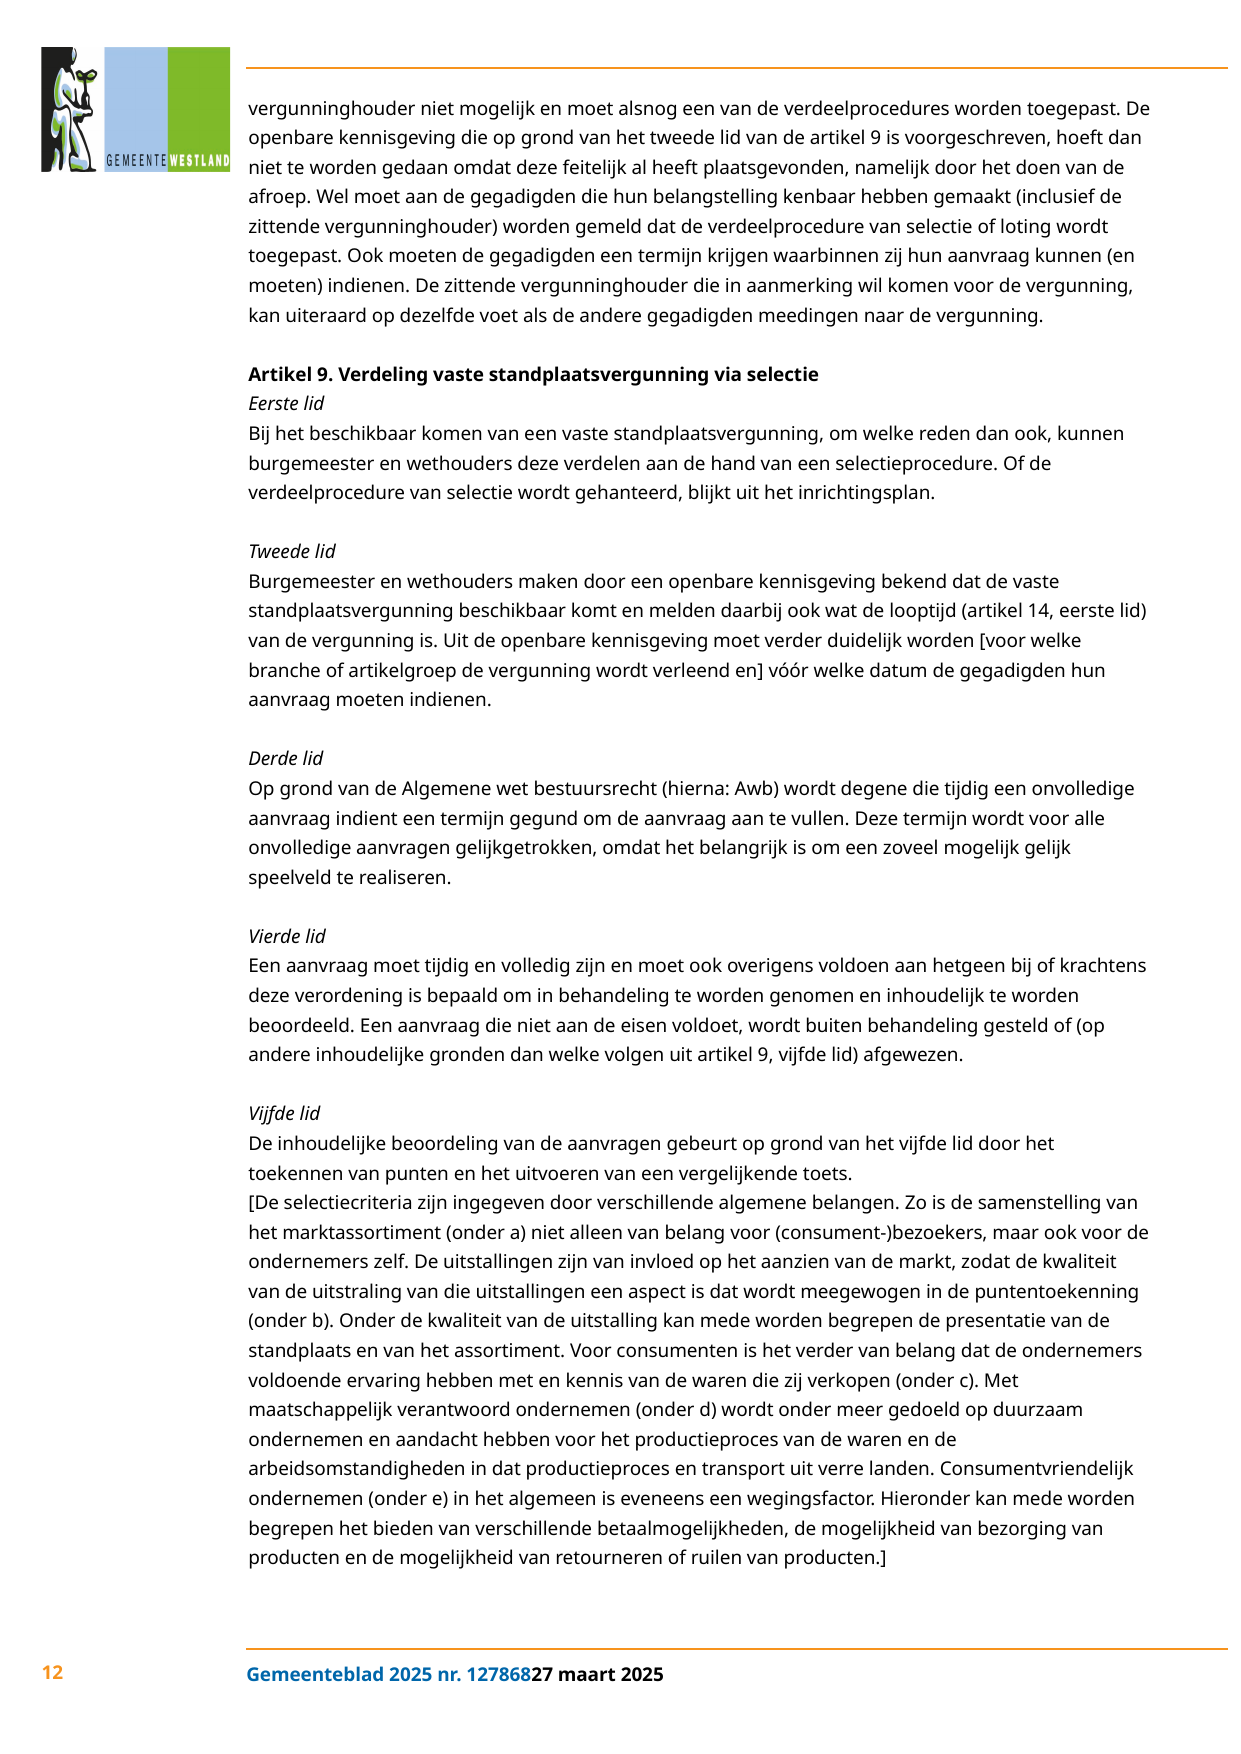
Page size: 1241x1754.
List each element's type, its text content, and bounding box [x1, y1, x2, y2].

picture [41, 47, 231, 172]
text [De selectiecriteria zijn ingegeven door verschillende algemene belangen. Zo is de samenstelling van het marktassortiment (onder a) niet alleen van belang voor (consument-)bezoekers, maar ook voor de ondernemers zelf. De uitstallingen zijn van invloed op het aanzien van de markt, zodat de kwaliteit van de uitstraling van die uitstallingen een aspect is dat wordt meegewogen in de puntentoekenning (onder b). Onder de kwaliteit van de uitstalling kan mede worden begrepen de presentatie van de standplaats en van het assortiment. Voor consumenten is het verder van belang dat de ondernemers voldoende ervaring hebben met en kennis van de waren die zij verkopen (onder c). Met maatschappelijk verantwoord ondernemen (onder d) wordt onder meer gedoeld op duurzaam ondernemen en aandacht hebben voor het productieproces van de waren en de arbeidsomstandigheden in dat productieproces en transport uit verre landen. Consumentvriendelijk ondernemen (onder e) in het algemeen is eveneens een wegingsfactor. Hieronder kan mede worden begrepen het bieden van verschillende betaalmogelijkheden, de mogelijkheid van bezorging van producten en de mogelijkheid van retourneren of ruilen van producten.] [248, 1189, 1152, 1570]
text Tweede lid [248, 538, 1152, 564]
text Burgemeester en wethouders maken door een openbare kennisgeving bekend dat de vaste standplaatsvergunning beschikbaar komt en melden daarbij ook wat de looptijd (artikel 14, eerste lid) van de vergunning is. Uit de openbare kennisgeving moet verder duidelijk worden [voor welke branche of artikelgroep de vergunning wordt verleend en] vóór welke datum de gegadigden hun aanvraag moeten indienen. [248, 568, 1152, 712]
text Bij het beschikbaar komen van een vaste standplaatsvergunning, om welke reden dan ook, kunnen burgemeester en wethouders deze verdelen aan de hand van een selectieprocedure. Of de verdeelprocedure van selectie wordt gehanteerd, blijkt uit het inrichtingsplan. [248, 420, 1152, 505]
text Een aanvraag moet tijdig en volledig zijn en moet ook overigens voldoen aan hetgeen bij of krachtens deze verordening is bepaald om in behandeling te worden genomen en inhoudelijk te worden beoordeeld. Een aanvraag die niet aan de eisen voldoet, wordt buiten behandeling gesteld of (op andere inhoudelijke gronden dan welke volgen uit artikel 9, vijfde lid) afgewezen. [248, 953, 1152, 1067]
text Artikel 9. Verdeling vaste standplaatsvergunning via selectie [248, 361, 1152, 387]
text De inhoudelijke beoordeling van de aanvragen gebeurt op grond van het vijfde lid door het toekennen van punten en het uitvoeren van een vergelijkende toets. [248, 1130, 1152, 1186]
text Derde lid [248, 746, 1152, 771]
text Vierde lid [248, 923, 1152, 949]
text vergunninghouder niet mogelijk en moet alsnog een van de verdeelprocedures worden toegepast. De openbare kennisgeving die op grond van het tweede lid van de artikel 9 is voorgeschreven, hoeft dan niet te worden gedaan omdat deze feitelijk al heeft plaatsgevonden, namelijk door het doen van de afroep. Wel moet aan de gegadigden die hun belangstelling kenbaar hebben gemaakt (inclusief de zittende vergunninghouder) worden gemeld dat de verdeelprocedure van selectie of loting wordt toegepast. Ook moeten de gegadigden een termijn krijgen waarbinnen zij hun aanvraag kunnen (en moeten) indienen. De zittende vergunninghouder die in aanmerking wil komen voor de vergunning, kan uiteraard op dezelfde voet als de andere gegadigden meedingen naar de vergunning. [248, 95, 1152, 328]
text Eerste lid [248, 391, 1152, 416]
text Vijfde lid [248, 1101, 1152, 1126]
text Op grond van de Algemene wet bestuursrecht (hierna: Awb) wordt degene die tijdig een onvolledige aanvraag indient een termijn gegund om de aanvraag aan te vullen. Deze termijn wordt voor alle onvolledige aanvragen gelijkgetrokken, omdat het belangrijk is om een zoveel mogelijk gelijk speelveld te realiseren. [248, 775, 1152, 890]
